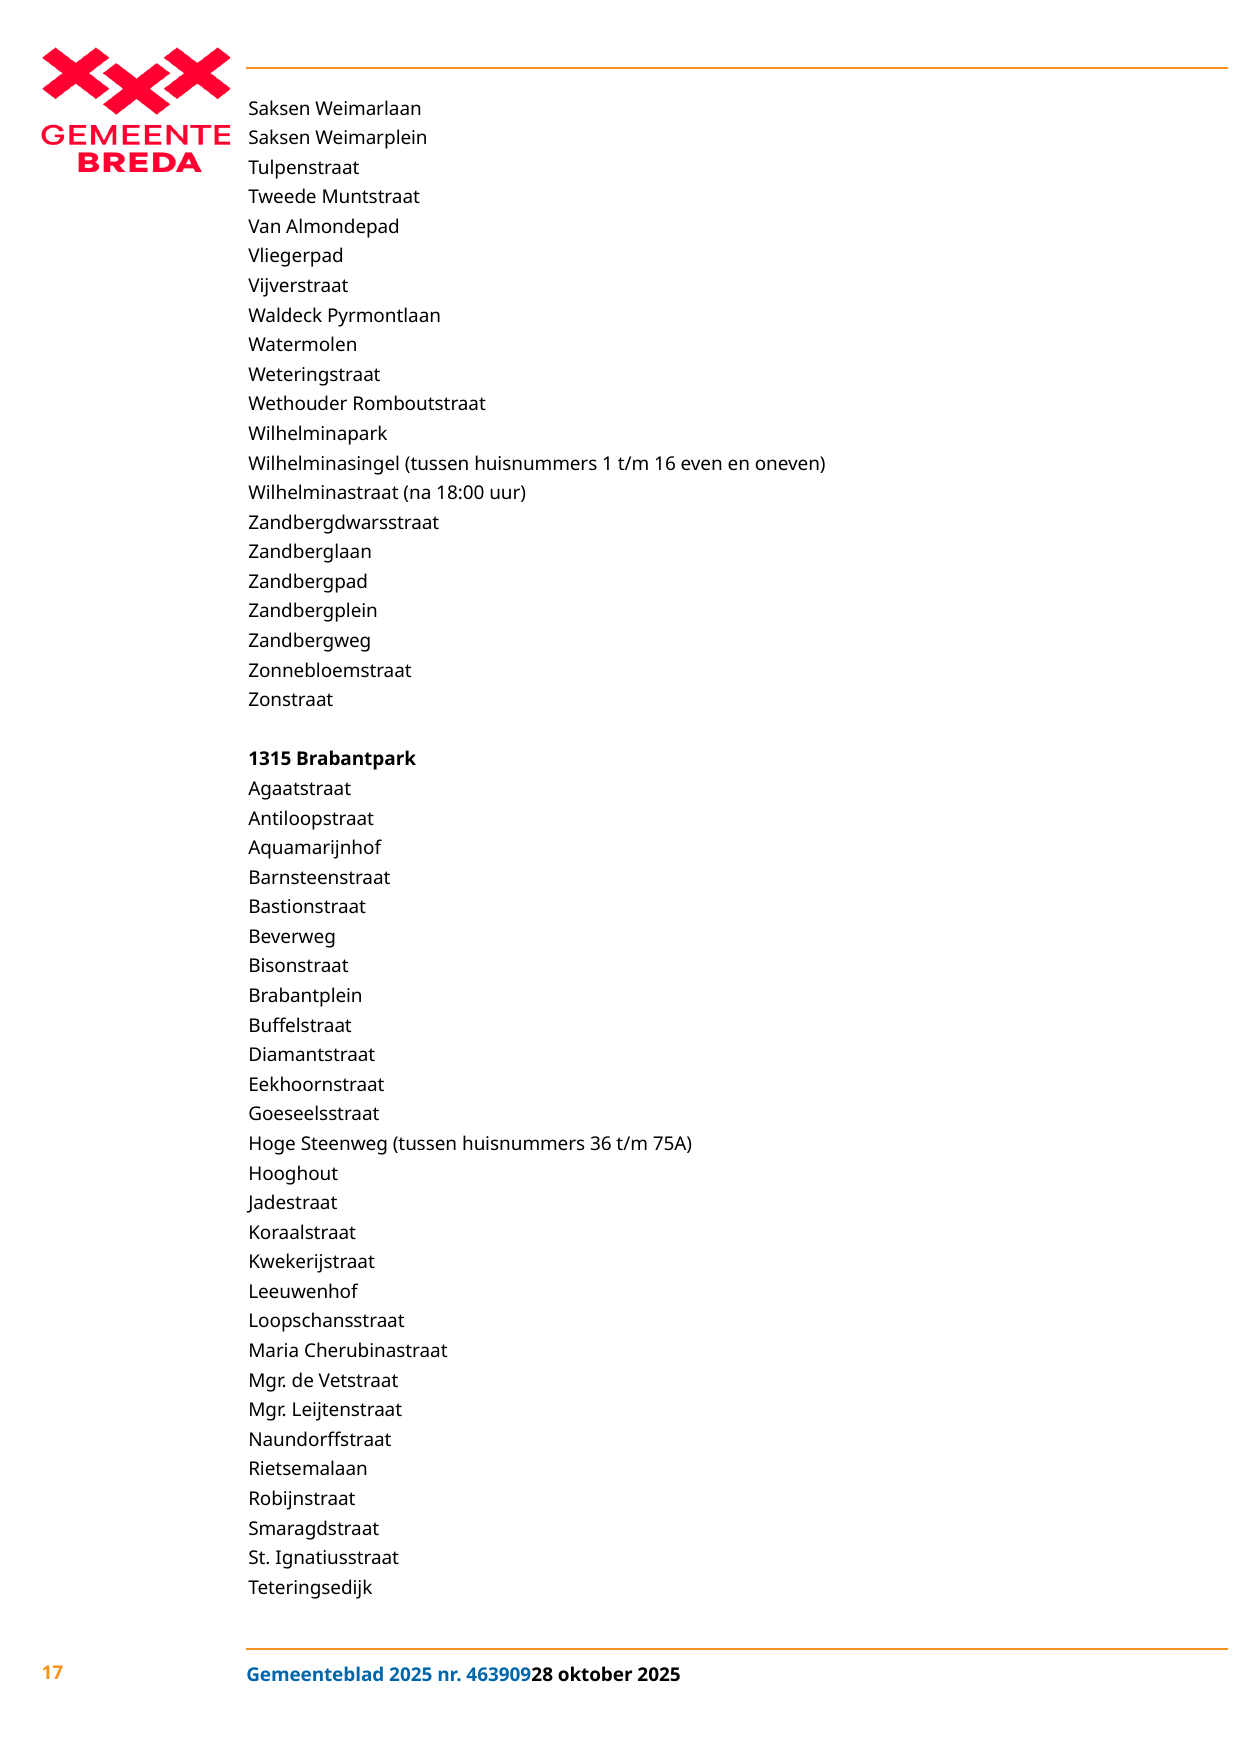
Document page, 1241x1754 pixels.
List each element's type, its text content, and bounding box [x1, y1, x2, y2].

text Goeseelsstraat [248, 1101, 1152, 1126]
text Waldeck Pyrmontlaan [248, 302, 1152, 328]
text Maria Cherubinastraat [248, 1337, 1152, 1363]
text Antiloopstraat [248, 805, 1152, 831]
text Saksen Weimarplein [248, 124, 1152, 150]
text Zandbergplein [248, 598, 1152, 623]
text Naundorffstraat [248, 1426, 1152, 1452]
text Zandbergdwarsstraat [248, 509, 1152, 535]
text Eekhoornstraat [248, 1071, 1152, 1097]
text Zandbergpad [248, 568, 1152, 594]
text Jadestraat [248, 1189, 1152, 1215]
text Mgr. Leijtenstraat [248, 1396, 1152, 1422]
text Smaragdstraat [248, 1515, 1152, 1541]
text Brabantplein [248, 982, 1152, 1008]
text Saksen Weimarlaan [248, 95, 1152, 121]
text Koraalstraat [248, 1219, 1152, 1245]
text Kwekerijstraat [248, 1248, 1152, 1274]
text Watermolen [248, 331, 1152, 357]
text Bisonstraat [248, 953, 1152, 978]
text Loopschansstraat [248, 1308, 1152, 1333]
text Zandberglaan [248, 538, 1152, 564]
text Wilhelminastraat (na 18:00 uur) [248, 479, 1152, 505]
text Zonnebloemstraat [248, 657, 1152, 683]
text Vijverstraat [248, 272, 1152, 298]
text Wethouder Romboutstraat [248, 391, 1152, 416]
text Mgr. de Vetstraat [248, 1367, 1152, 1393]
text Diamantstraat [248, 1041, 1152, 1067]
text Hooghout [248, 1160, 1152, 1186]
text Beverweg [248, 923, 1152, 949]
text Robijnstraat [248, 1485, 1152, 1511]
text Zonstraat [248, 686, 1152, 712]
text Zandbergweg [248, 627, 1152, 653]
text Wilhelminapark [248, 420, 1152, 446]
text Buffelstraat [248, 1012, 1152, 1038]
text Tweede Muntstraat [248, 183, 1152, 209]
text Rietsemalaan [248, 1456, 1152, 1481]
text Tulpenstraat [248, 154, 1152, 180]
text Aquamarijnhof [248, 834, 1152, 860]
text Leeuwenhof [248, 1278, 1152, 1304]
text Hoge Steenweg (tussen huisnummers 36 t/m 75A) [248, 1130, 1152, 1156]
text Wilhelminasingel (tussen huisnummers 1 t/m 16 even en oneven) [248, 450, 1152, 476]
text Van Almondepad [248, 213, 1152, 239]
text Vliegerpad [248, 243, 1152, 268]
text St. Ignatiusstraat [248, 1544, 1152, 1570]
text Weteringstraat [248, 361, 1152, 387]
text Barnsteenstraat [248, 864, 1152, 890]
text Bastionstraat [248, 893, 1152, 919]
picture [41, 47, 231, 172]
text 1315 Brabantpark [248, 746, 1152, 771]
text Agaatstraat [248, 775, 1152, 801]
text Teteringsedijk [248, 1574, 1152, 1600]
